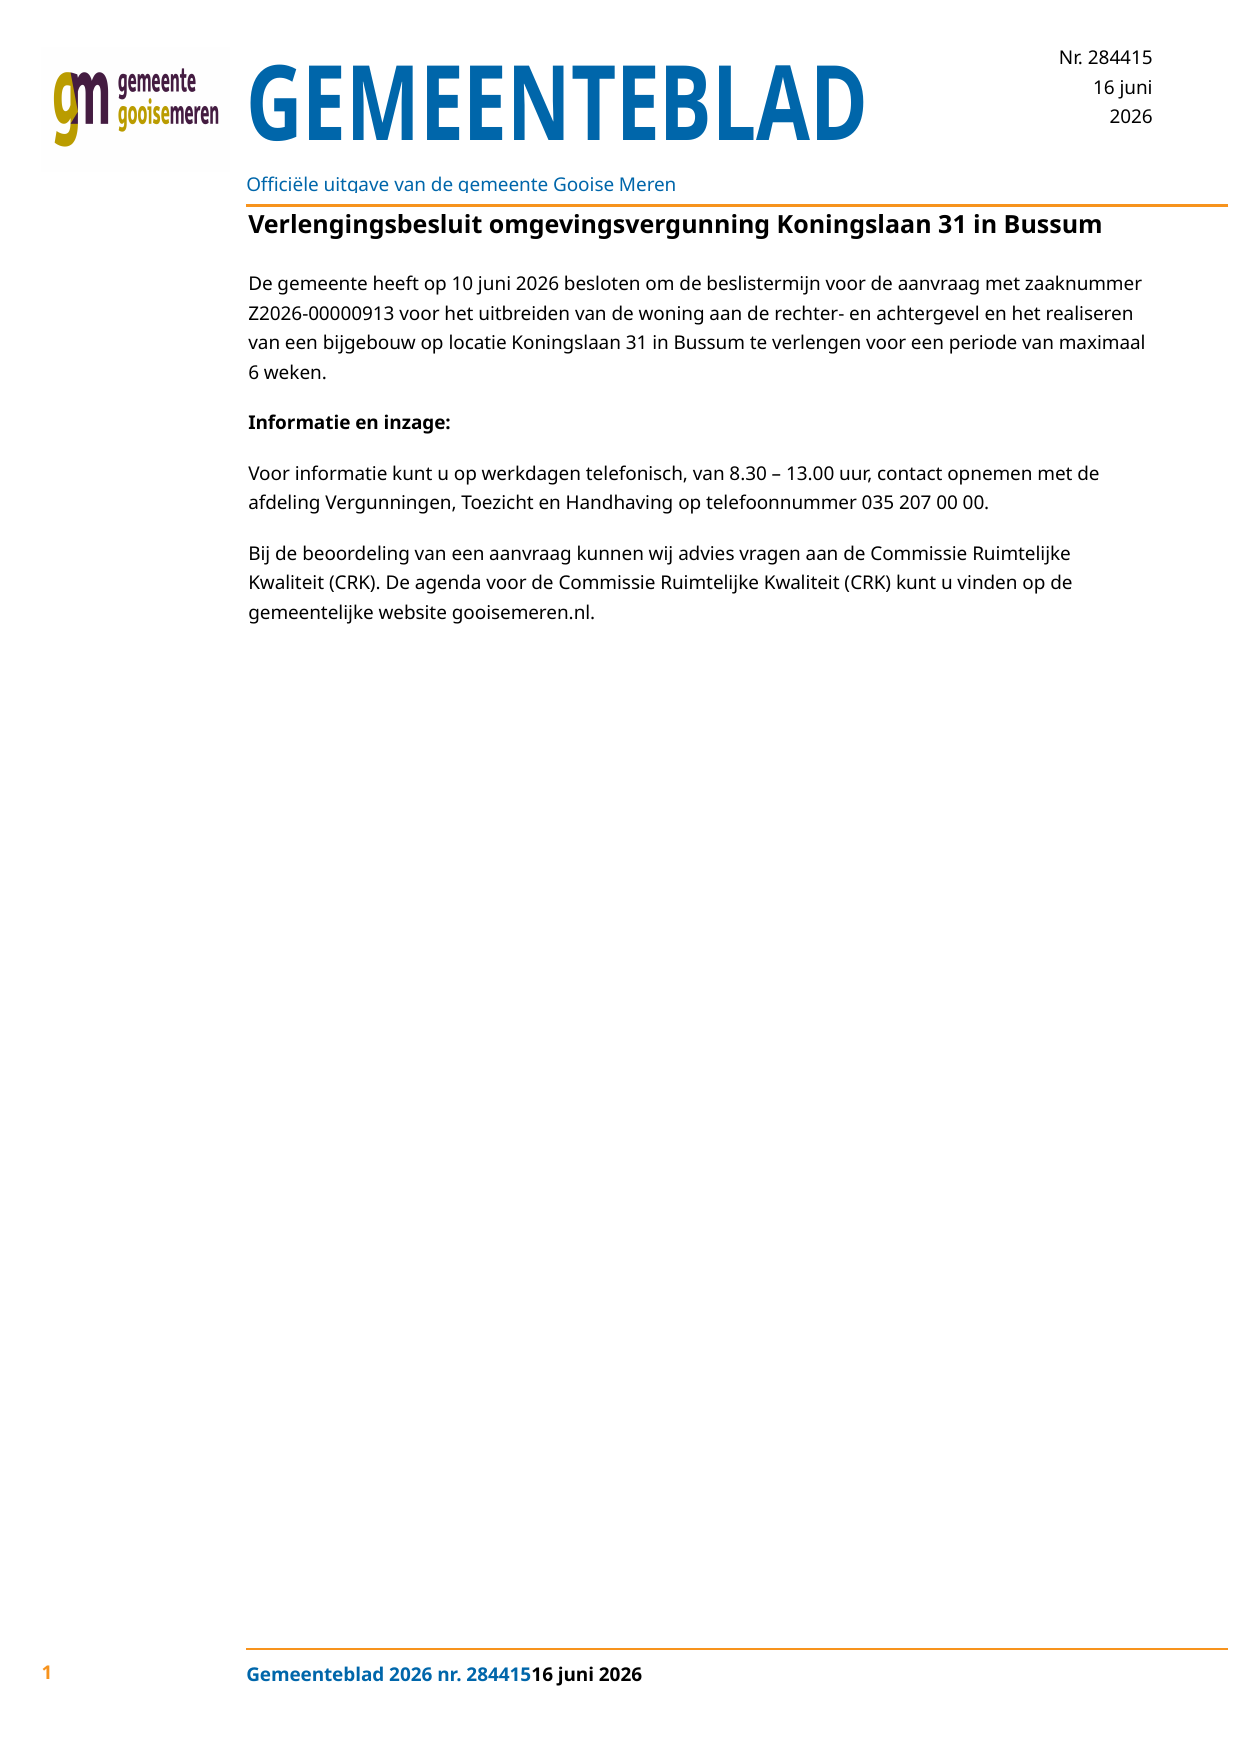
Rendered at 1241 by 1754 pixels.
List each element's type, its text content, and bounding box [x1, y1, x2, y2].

text Bij de beoordeling van een aanvraag kunnen wij advies vragen aan de Commissie Ruimtelijke Kwaliteit (CRK). De agenda voor de Commissie Ruimtelijke Kwaliteit (CRK) kunt u vinden op de gemeentelijke website gooisemeren.nl. [248, 540, 1152, 625]
text Verlengingsbesluit omgevingsvergunning Koningslaan 31 in Bussum [248, 207, 1152, 241]
text Voor informatie kunt u op werkdagen telefonisch, van 8.30 – 13.00 uur, contact opnemen met de afdeling Vergunningen, Toezicht en Handhaving op telefoonnummer 035 207 00 00. [248, 460, 1152, 515]
text De gemeente heeft op 10 juni 2026 besloten om de beslistermijn voor de aanvraag met zaaknummer Z2026-00000913 voor het uitbreiden van de woning aan de rechter- en achtergevel en het realiseren van een bijgebouw op locatie Koningslaan 31 in Bussum te verlengen voor een periode van maximaal 6 weken. [248, 270, 1152, 385]
text Informatie en inzage: [248, 409, 1152, 435]
picture [41, 47, 231, 172]
